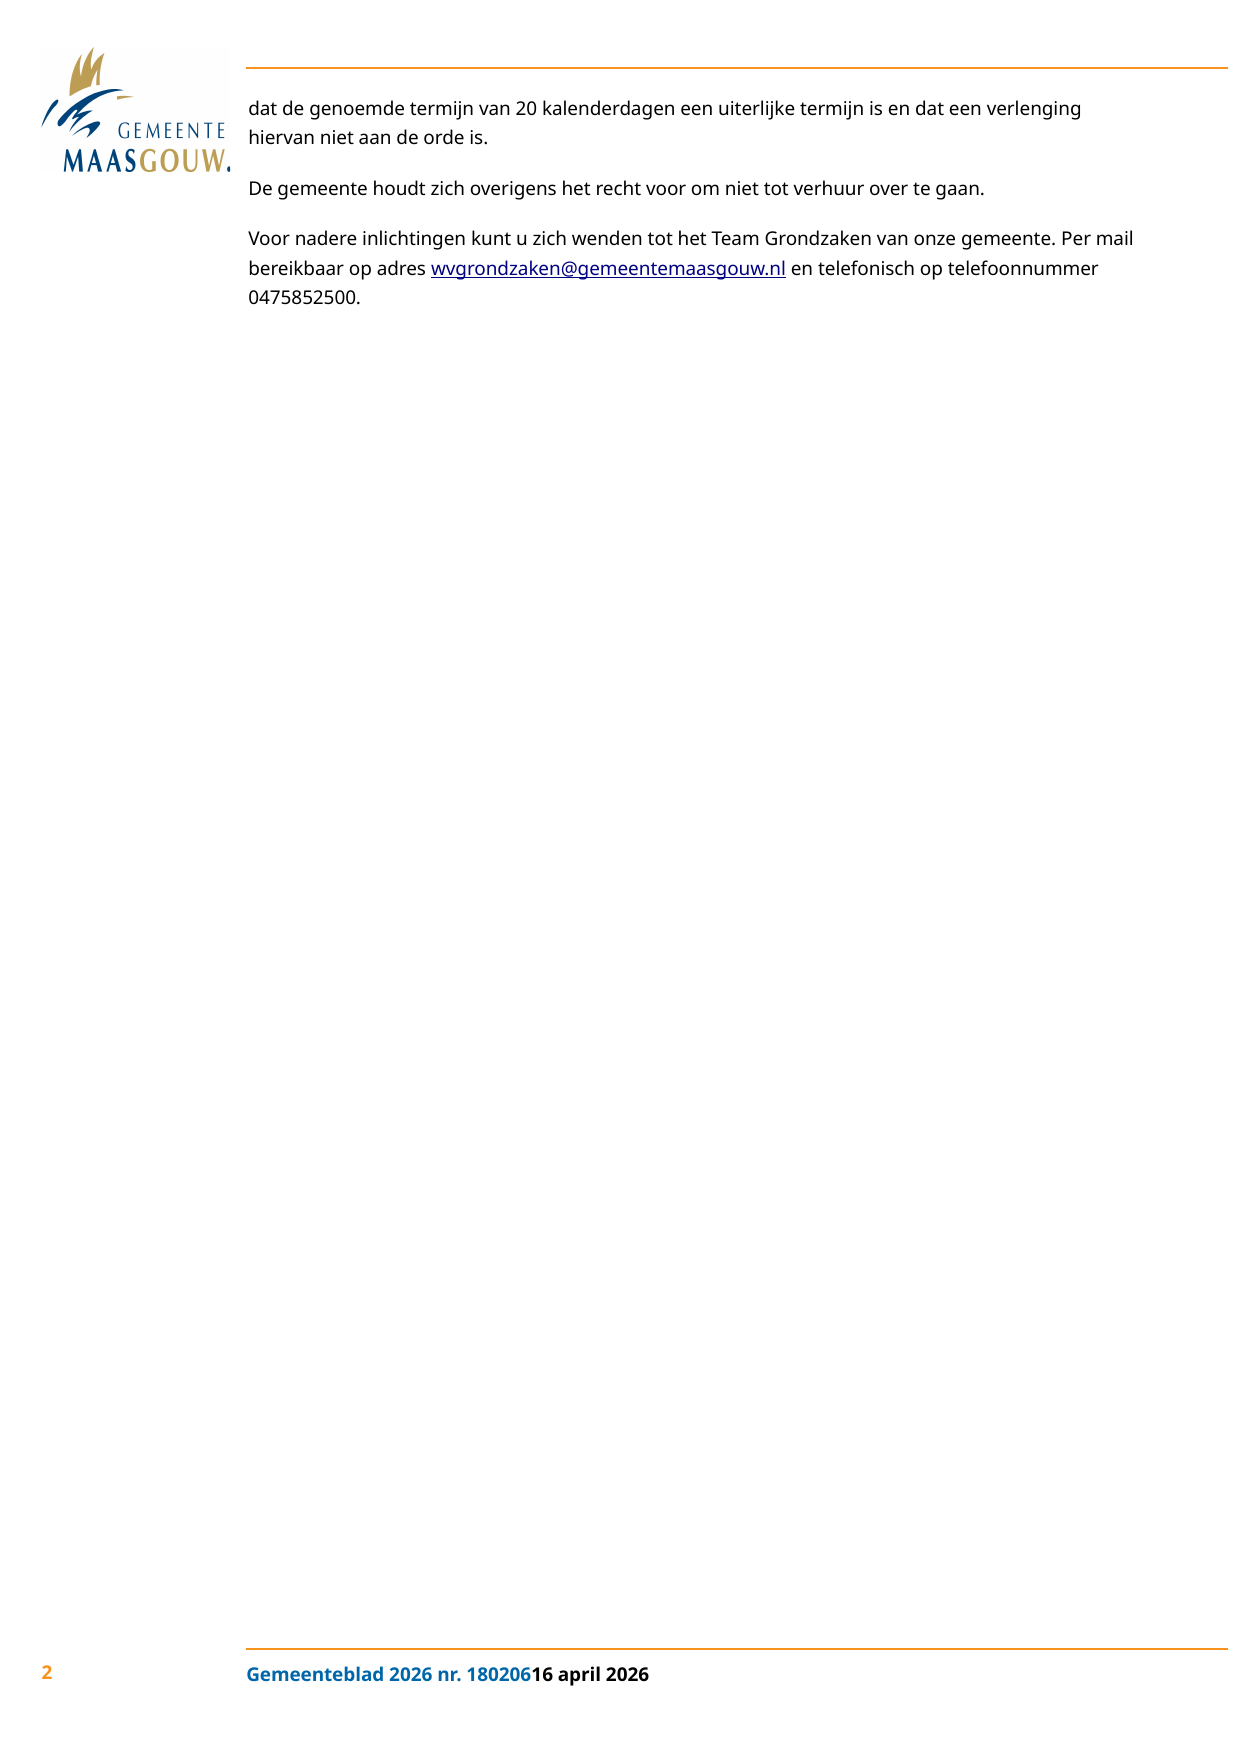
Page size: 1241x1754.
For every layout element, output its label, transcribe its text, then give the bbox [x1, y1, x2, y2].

picture [41, 47, 231, 172]
text De gemeente houdt zich overigens het recht voor om niet tot verhuur over te gaan. [248, 175, 1152, 201]
text Voor nadere inlichtingen kunt u zich wenden tot het Team Grondzaken van onze gemeente. Per mail bereikbaar op adres wvgrondzaken@gemeentemaasgouw.nl en telefonisch op telefoonnummer 0475852500. [248, 225, 1152, 310]
text dat de genoemde termijn van 20 kalenderdagen een uiterlijke termijn is en dat een verlenging hiervan niet aan de orde is. [248, 95, 1152, 150]
